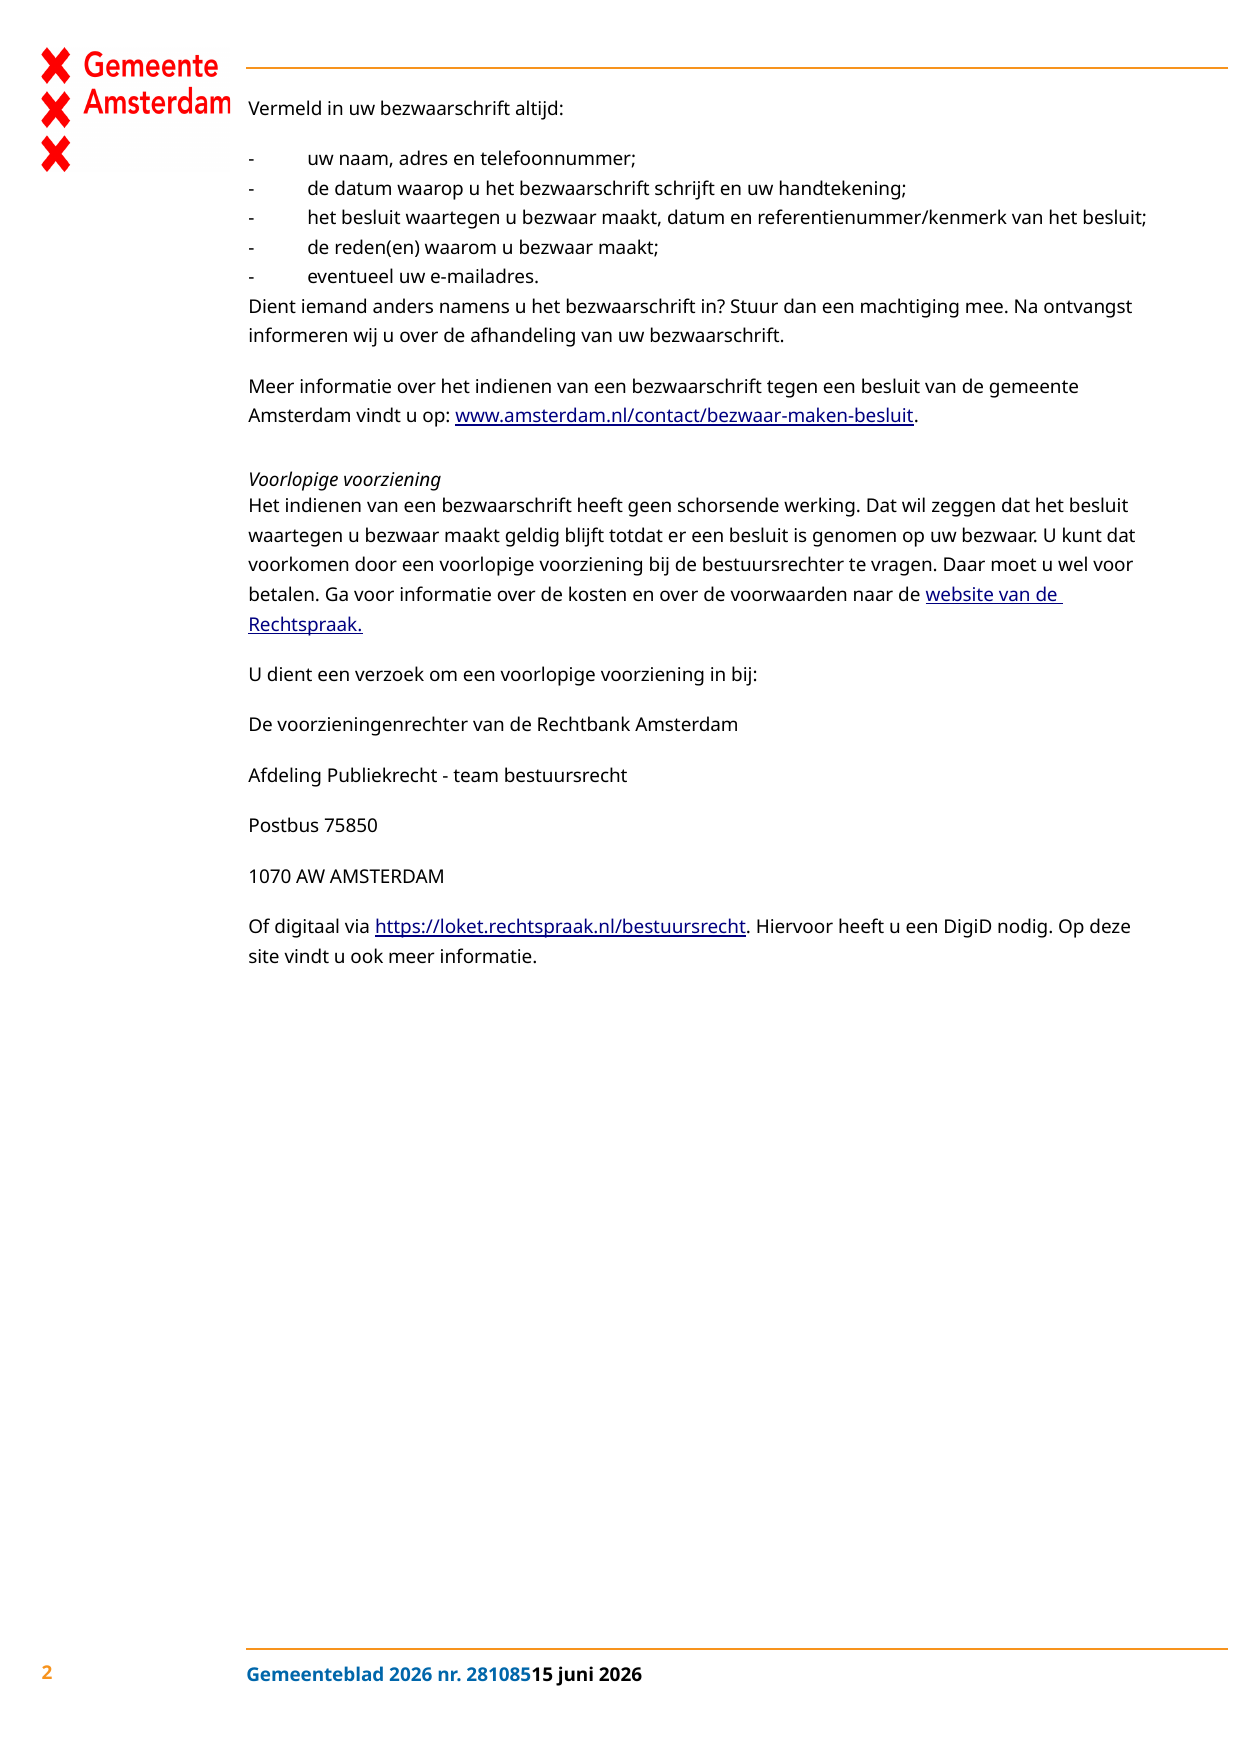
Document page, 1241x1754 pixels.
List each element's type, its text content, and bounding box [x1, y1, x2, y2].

picture [41, 47, 231, 172]
text Postbus 75850 [248, 812, 1152, 838]
list de reden(en) waarom u bezwaar maakt; [248, 234, 1152, 260]
list het besluit waartegen u bezwaar maakt, datum en referentienummer/kenmerk van het besluit; [248, 204, 1152, 230]
text Vermeld in uw bezwaarschrift altijd: [248, 95, 1152, 121]
text Afdeling Publiekrecht - team bestuursrecht [248, 762, 1152, 788]
text De voorzieningenrechter van de Rechtbank Amsterdam [248, 712, 1152, 737]
text 1070 AW AMSTERDAM [248, 863, 1152, 888]
text Het indienen van een bezwaarschrift heeft geen schorsende werking. Dat wil zeggen dat het besluit waartegen u bezwaar maakt geldig blijft totdat er een besluit is genomen op uw bezwaar. U kunt dat voorkomen door een voorlopige voorziening bij de bestuursrechter te vragen. Daar moet u wel voor betalen. Ga voor informatie over de kosten en over de voorwaarden naar de website van de Rechtspraak. [248, 492, 1152, 636]
text Dient iemand anders namens u het bezwaarschrift in? Stuur dan een machtiging mee. Na ontvangst informeren wij u over de afhandeling van uw bezwaarschrift. [248, 293, 1152, 348]
text U dient een verzoek om een voorlopige voorziening in bij: [248, 661, 1152, 687]
text Voorlopige voorziening [248, 467, 1152, 492]
text Of digitaal via https://loket.rechtspraak.nl/bestuursrecht. Hiervoor heeft u een DigiD nodig. Op deze site vindt u ook meer informatie. [248, 913, 1152, 968]
list uw naam, adres en telefoonnummer; [248, 145, 1152, 171]
list de datum waarop u het bezwaarschrift schrijft en uw handtekening; [248, 175, 1152, 201]
text Meer informatie over het indienen van een bezwaarschrift tegen een besluit van de gemeente Amsterdam vindt u op: www.amsterdam.nl/contact/bezwaar-maken-besluit. [248, 373, 1152, 428]
list eventueel uw e-mailadres. [248, 263, 1152, 289]
